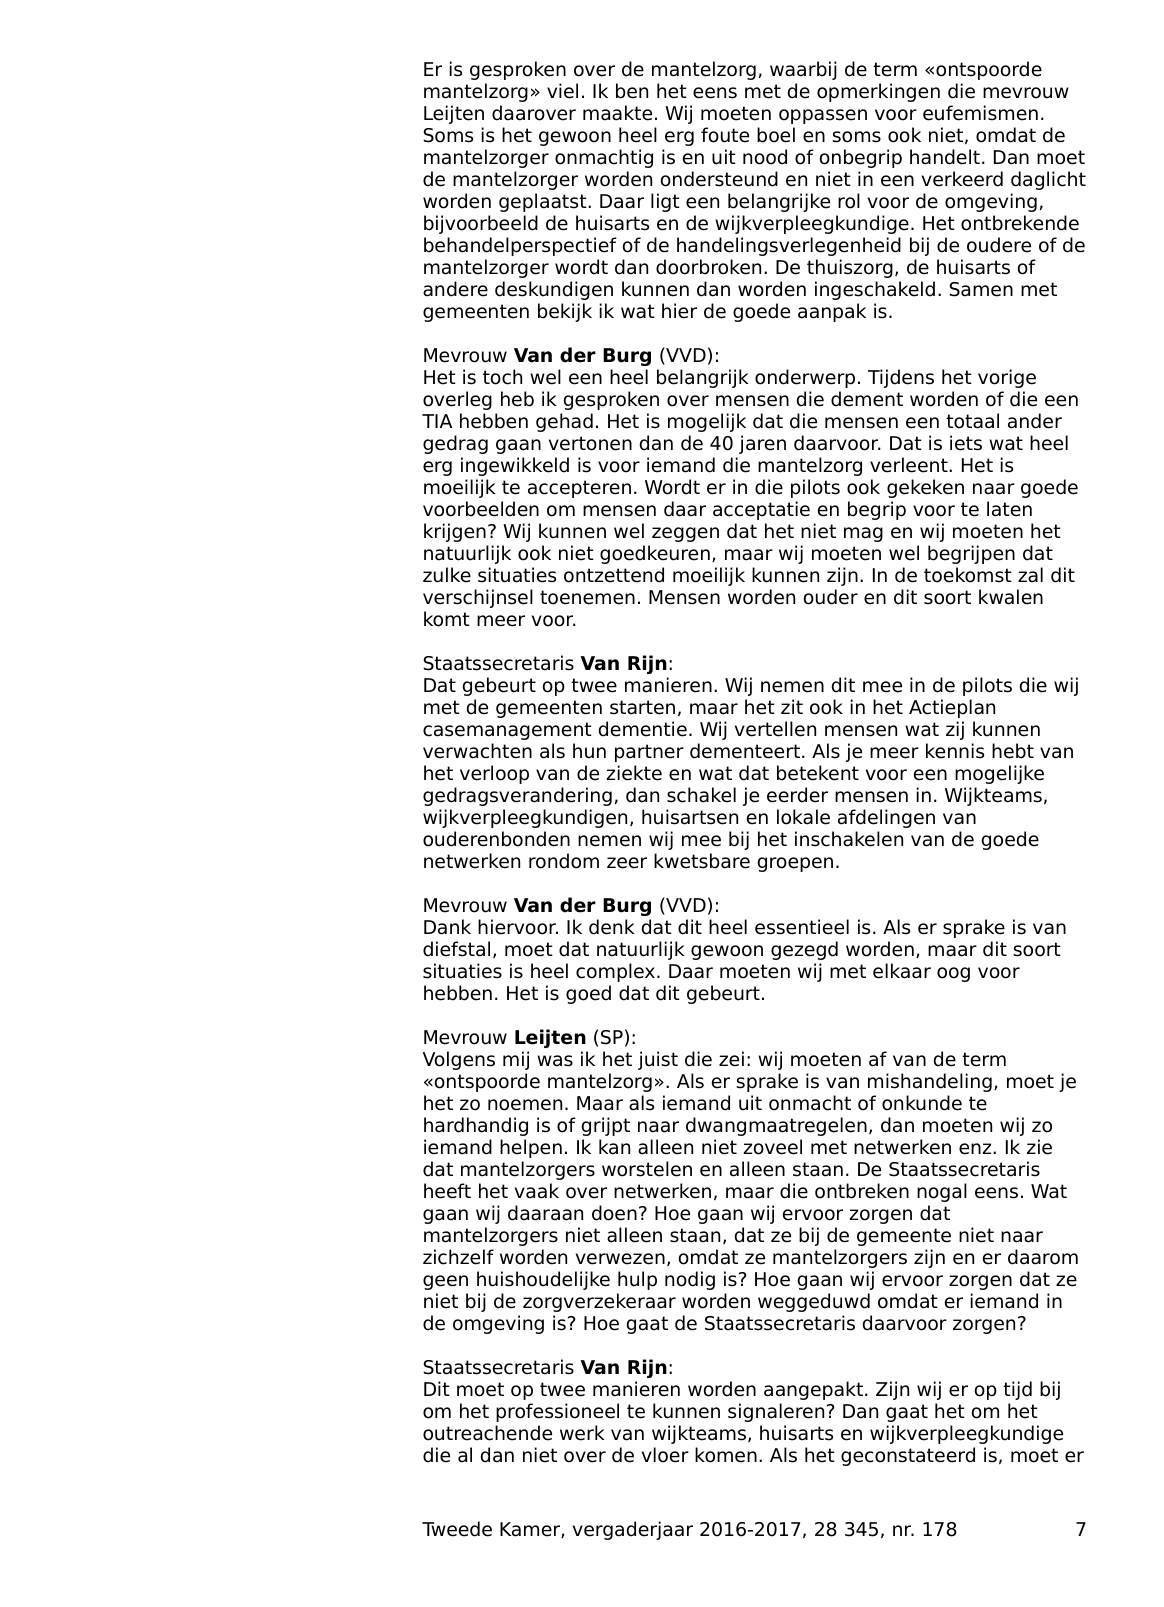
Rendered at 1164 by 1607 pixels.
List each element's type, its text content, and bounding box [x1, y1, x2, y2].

text Dit moet op twee manieren worden aangepakt. Zijn wij er op tijd bij om het professioneel te kunnen signaleren? Dan gaat het om het outreachende werk van wijkteams, huisarts en wijkverpleegkundige die al dan niet over de vloer komen. Als het geconstateerd is, moet er [422, 1379, 1087, 1467]
text Volgens mij was ik het juist die zei: wij moeten af van de term «ontspoorde mantelzorg». Als er sprake is van mishandeling, moet je het zo noemen. Maar als iemand uit onmacht of onkunde te hardhandig is of grijpt naar dwangmaatregelen, dan moeten wij zo iemand helpen. Ik kan alleen niet zoveel met netwerken enz. Ik zie dat mantelzorgers worstelen en alleen staan. De Staatssecretaris heeft het vaak over netwerken, maar die ontbreken nogal eens. Wat gaan wij daaraan doen? Hoe gaan wij ervoor zorgen dat mantelzorgers niet alleen staan, dat ze bij de gemeente niet naar zichzelf worden verwezen, omdat ze mantelzorgers zijn en er daarom geen huishoudelijke hulp nodig is? Hoe gaan wij ervoor zorgen dat ze niet bij de zorgverzekeraar worden weggeduwd omdat er iemand in de omgeving is? Hoe gaat de Staatssecretaris daarvoor zorgen? [422, 1049, 1087, 1335]
text Het is toch wel een heel belangrijk onderwerp. Tijdens het vorige overleg heb ik gesproken over mensen die dement worden of die een TIA hebben gehad. Het is mogelijk dat die mensen een totaal ander gedrag gaan vertonen dan de 40 jaren daarvoor. Dat is iets wat heel erg ingewikkeld is voor iemand die mantelzorg verleent. Het is moeilijk te accepteren. Wordt er in die pilots ook gekeken naar goede voorbeelden om mensen daar acceptatie en begrip voor te laten krijgen? Wij kunnen wel zeggen dat het niet mag en wij moeten het natuurlijk ook niet goedkeuren, maar wij moeten wel begrijpen dat zulke situaties ontzettend moeilijk kunnen zijn. In de toekomst zal dit verschijnsel toenemen. Mensen worden ouder en dit soort kwalen komt meer voor. [422, 367, 1087, 631]
text Mevrouw Van der Burg (VVD): [422, 345, 1087, 367]
text Er is gesproken over de mantelzorg, waarbij de term «ontspoorde mantelzorg» viel. Ik ben het eens met de opmerkingen die mevrouw Leijten daarover maakte. Wij moeten oppassen voor eufemismen. Soms is het gewoon heel erg foute boel en soms ook niet, omdat de mantelzorger onmachtig is en uit nood of onbegrip handelt. Dan moet de mantelzorger worden ondersteund en niet in een verkeerd daglicht worden geplaatst. Daar ligt een belangrijke rol voor de omgeving, bijvoorbeeld de huisarts en de wijkverpleegkundige. Het ontbrekende behandelperspectief of de handelingsverlegenheid bij de oudere of de mantelzorger wordt dan doorbroken. De thuiszorg, de huisarts of andere deskundigen kunnen dan worden ingeschakeld. Samen met gemeenten bekijk ik wat hier de goede aanpak is. [422, 59, 1087, 323]
text Dank hiervoor. Ik denk dat dit heel essentieel is. Als er sprake is van diefstal, moet dat natuurlijk gewoon gezegd worden, maar dit soort situaties is heel complex. Daar moeten wij met elkaar oog voor hebben. Het is goed dat dit gebeurt. [422, 917, 1087, 1005]
text Staatssecretaris Van Rijn: [422, 1357, 1087, 1379]
text Mevrouw Leijten (SP): [422, 1027, 1087, 1049]
text Dat gebeurt op twee manieren. Wij nemen dit mee in de pilots die wij met de gemeenten starten, maar het zit ook in het Actieplan casemanagement dementie. Wij vertellen mensen wat zij kunnen verwachten als hun partner dementeert. Als je meer kennis hebt van het verloop van de ziekte en wat dat betekent voor een mogelijke gedragsverandering, dan schakel je eerder mensen in. Wijkteams, wijkverpleegkundigen, huisartsen en lokale afdelingen van ouderenbonden nemen wij mee bij het inschakelen van de goede netwerken rondom zeer kwetsbare groepen. [422, 675, 1087, 873]
text Staatssecretaris Van Rijn: [422, 653, 1087, 675]
text Mevrouw Van der Burg (VVD): [422, 895, 1087, 917]
